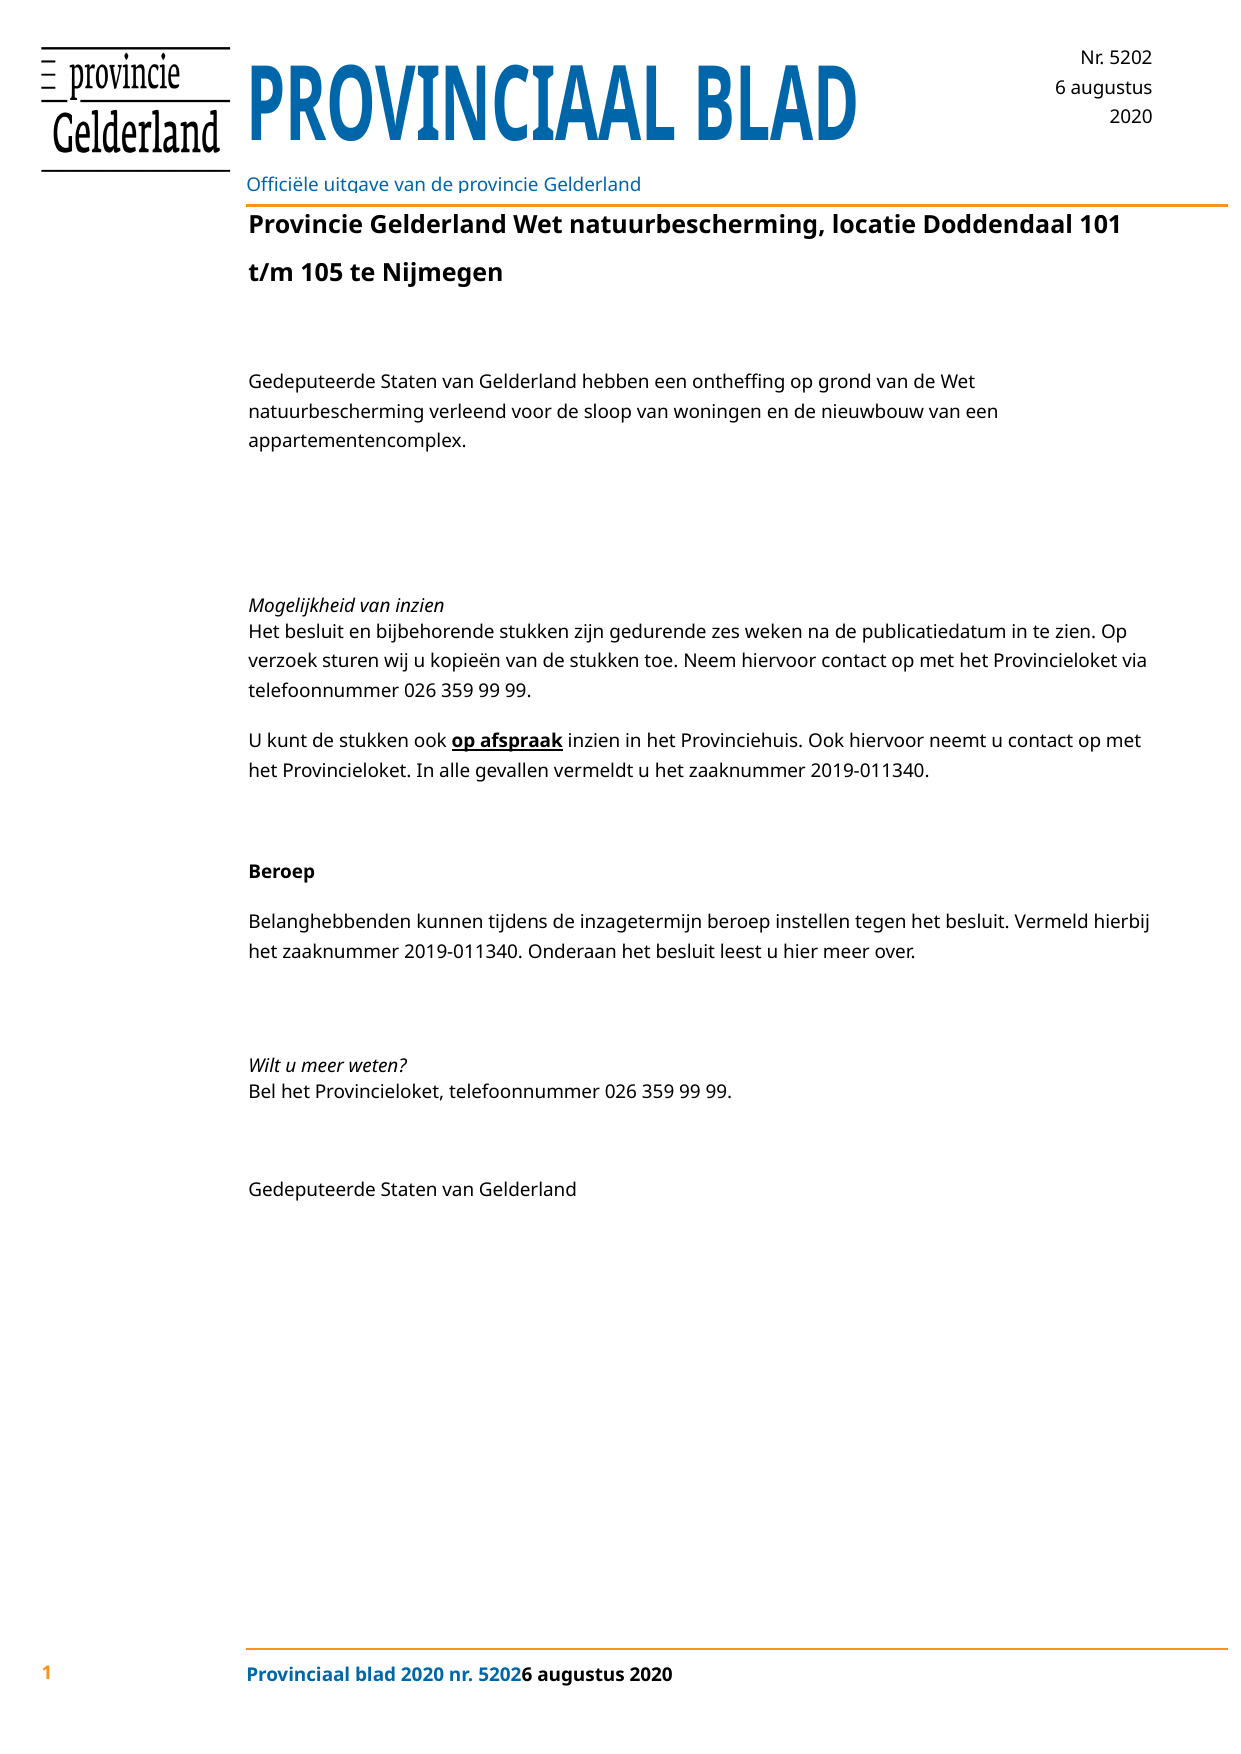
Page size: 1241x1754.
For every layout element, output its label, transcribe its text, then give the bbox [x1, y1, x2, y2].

picture [41, 47, 231, 172]
text U kunt de stukken ook op afspraak inzien in het Provinciehuis. Ook hiervoor neemt u contact op met het Provincieloket. In alle gevallen vermeldt u het zaaknummer 2019-011340. [248, 728, 1152, 783]
text Het besluit en bijbehorende stukken zijn gedurende zes weken na de publicatiedatum in te zien. Op verzoek sturen wij u kopieën van de stukken toe. Neem hiervoor contact op met het Provincieloket via telefoonnummer 026 359 99 99. [248, 618, 1152, 703]
text Gedeputeerde Staten van Gelderland hebben een ontheffing op grond van de Wet natuurbescherming verleend voor de sloop van woningen en de nieuwbouw van een appartementencomplex. [248, 368, 1152, 453]
text Mogelijkheid van inzien [248, 592, 1152, 618]
text Gedeputeerde Staten van Gelderland [248, 1176, 1152, 1202]
text Provincie Gelderland Wet natuurbescherming, locatie Doddendaal 101 t/m 105 te Nijmegen [248, 207, 1152, 288]
text Beroep [248, 858, 1152, 884]
text Belanghebbenden kunnen tijdens de inzagetermijn beroep instellen tegen het besluit. Vermeld hierbij het zaaknummer 2019-011340. Onderaan het besluit leest u hier meer over. [248, 908, 1152, 964]
text Bel het Provincieloket, telefoonnummer 026 359 99 99. [248, 1078, 1152, 1104]
text Wilt u meer weten? [248, 1052, 1152, 1078]
